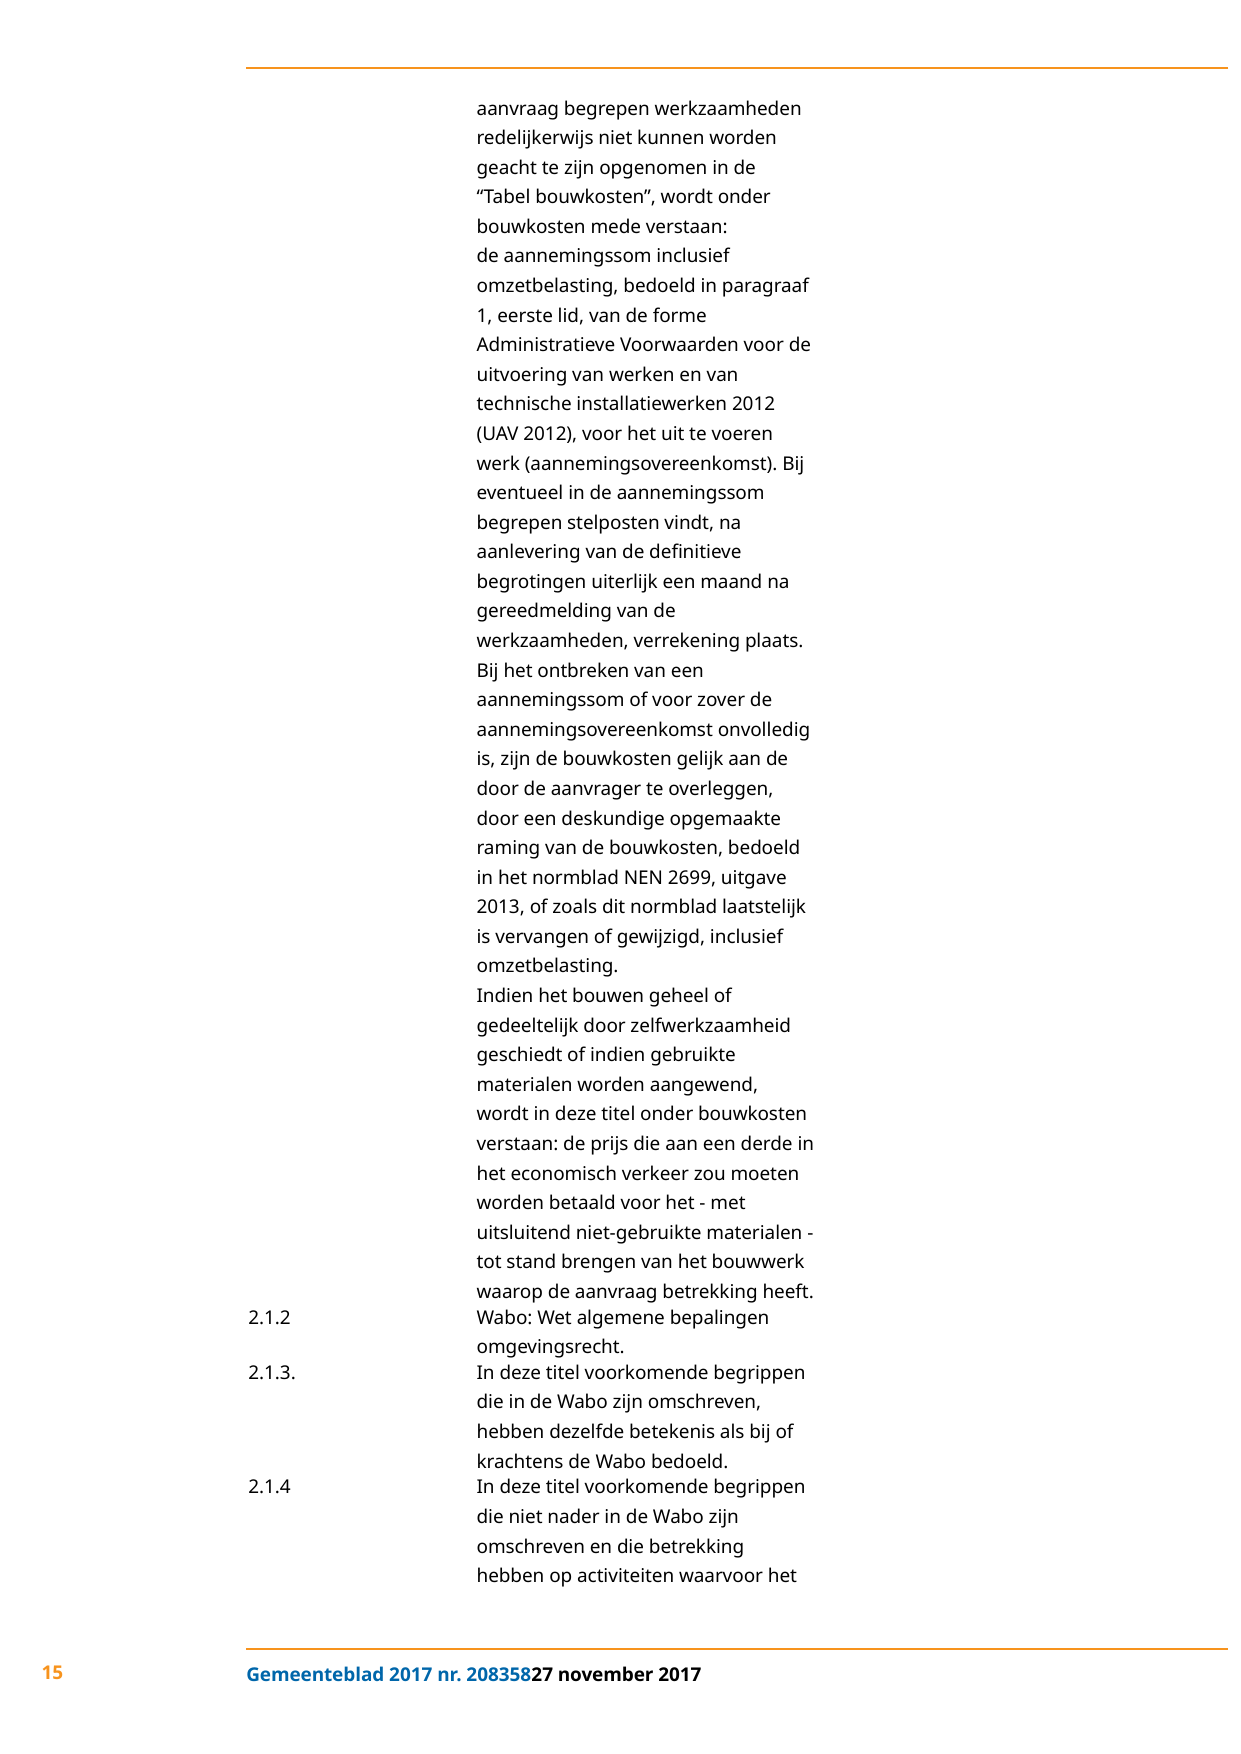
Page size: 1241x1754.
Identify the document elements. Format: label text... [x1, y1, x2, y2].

table_cell [814, 95, 1152, 1304]
table_cell In deze titel voorkomende begrippen die in de Wabo zijn omschreven, hebben dezelfde betekenis als bij of krachtens de Wabo bedoeld. [476, 1359, 814, 1474]
table_cell [814, 1474, 1152, 1588]
table_cell [814, 1359, 1152, 1474]
table_cell 2.1.2 [248, 1304, 476, 1359]
table_cell 2.1.3. [248, 1359, 476, 1474]
picture [41, 47, 231, 172]
table_cell Wabo: Wet algemene bepalingen omgevingsrecht. [476, 1304, 814, 1359]
table_cell aanvraag begrepen werkzaamheden redelijkerwijs niet kunnen worden geacht te zijn opgenomen in de “Tabel bouwkosten”, wordt onder bouwkosten mede verstaan: de aannemingssom inclusief omzetbelasting, bedoeld in paragraaf 1, eerste lid, van de forme Administratieve Voorwaarden voor de uitvoering van werken en van technische installatiewerken 2012 (UAV 2012), voor het uit te voeren werk (aannemingsovereenkomst). Bij eventueel in de aannemingssom begrepen stelposten vindt, na aanlevering van de definitieve begrotingen uiterlijk een maand na gereedmelding van de werkzaamheden, verrekening plaats. Bij het ontbreken van een aannemingssom of voor zover de aannemingsovereenkomst onvolledig is, zijn de bouwkosten gelijk aan de door de aanvrager te overleggen, door een deskundige opgemaakte raming van de bouwkosten, bedoeld in het normblad NEN 2699, uitgave 2013, of zoals dit normblad laatstelijk is vervangen of gewijzigd, inclusief omzetbelasting. Indien het bouwen geheel of gedeeltelijk door zelfwerkzaamheid geschiedt of indien gebruikte materialen worden aangewend, wordt in deze titel onder bouwkosten verstaan: de prijs die aan een derde in het economisch verkeer zou moeten worden betaald voor het - met uitsluitend niet-gebruikte materialen - tot stand brengen van het bouwwerk waarop de aanvraag betrekking heeft. [476, 95, 814, 1304]
table_cell In deze titel voorkomende begrippen die niet nader in de Wabo zijn omschreven en die betrekking hebben op activiteiten waarvoor het [476, 1474, 814, 1588]
table_cell [248, 95, 476, 1304]
table_cell [814, 1304, 1152, 1359]
table_cell 2.1.4 [248, 1474, 476, 1588]
